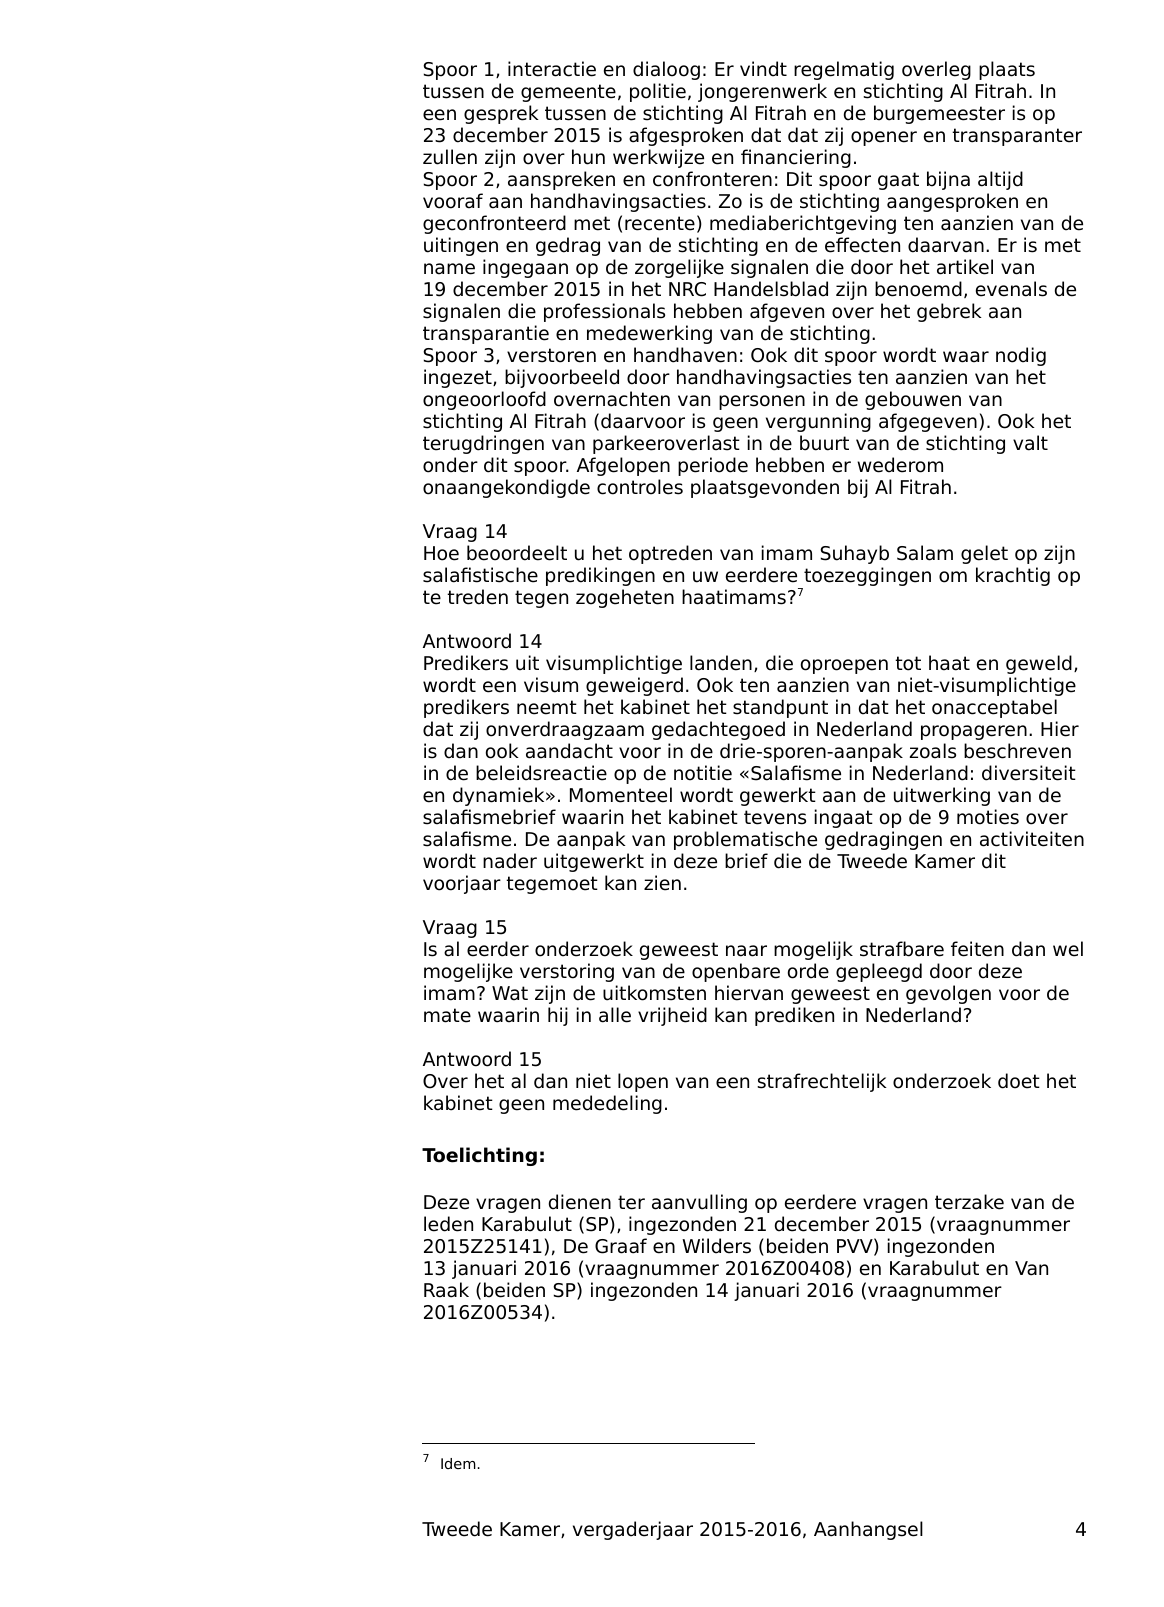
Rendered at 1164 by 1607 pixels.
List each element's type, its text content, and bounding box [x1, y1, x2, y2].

text Deze vragen dienen ter aanvulling op eerdere vragen terzake van de leden Karabulut (SP), ingezonden 21 december 2015 (vraagnummer 2015Z25141), De Graaf en Wilders (beiden PVV) ingezonden 13 januari 2016 (vraagnummer 2016Z00408) en Karabulut en Van Raak (beiden SP) ingezonden 14 januari 2016 (vraagnummer 2016Z00534). [422, 1192, 1087, 1324]
text Spoor 2, aanspreken en confronteren: Dit spoor gaat bijna altijd vooraf aan handhavingsacties. Zo is de stichting aangesproken en geconfronteerd met (recente) mediaberichtgeving ten aanzien van de uitingen en gedrag van de stichting en de effecten daarvan. Er is met name ingegaan op de zorgelijke signalen die door het artikel van 19 december 2015 in het NRC Handelsblad zijn benoemd, evenals de signalen die professionals hebben afgeven over het gebrek aan transparantie en medewerking van de stichting. [422, 169, 1087, 345]
text Hoe beoordeelt u het optreden van imam Suhayb Salam gelet op zijn salafistische predikingen en uw eerdere toezeggingen om krachtig op te treden tegen zogeheten haatimams? [422, 543, 1087, 609]
text Over het al dan niet lopen van een strafrechtelijk onderzoek doet het kabinet geen mededeling. [422, 1071, 1087, 1115]
text Is al eerder onderzoek geweest naar mogelijk strafbare feiten dan wel mogelijke verstoring van de openbare orde gepleegd door deze imam? Wat zijn de uitkomsten hiervan geweest en gevolgen voor de mate waarin hij in alle vrijheid kan prediken in Nederland? [422, 939, 1087, 1027]
text Antwoord 14 [422, 631, 1087, 653]
text Predikers uit visumplichtige landen, die oproepen tot haat en geweld, wordt een visum geweigerd. Ook ten aanzien van niet-visumplichtige predikers neemt het kabinet het standpunt in dat het onacceptabel dat zij onverdraagzaam gedachtegoed in Nederland propageren. Hier is dan ook aandacht voor in de drie-sporen-aanpak zoals beschreven in de beleidsreactie op de notitie «Salafisme in Nederland: diversiteit en dynamiek». Momenteel wordt gewerkt aan de uitwerking van de salafismebrief waarin het kabinet tevens ingaat op de 9 moties over salafisme. De aanpak van problematische gedragingen en activiteiten wordt nader uitgewerkt in deze brief die de Tweede Kamer dit voorjaar tegemoet kan zien. [422, 653, 1087, 895]
text Idem. [422, 1452, 1087, 1474]
text Spoor 3, verstoren en handhaven: Ook dit spoor wordt waar nodig ingezet, bijvoorbeeld door handhavingsacties ten aanzien van het ongeoorloofd overnachten van personen in de gebouwen van stichting Al Fitrah (daarvoor is geen vergunning afgegeven). Ook het terugdringen van parkeeroverlast in de buurt van de stichting valt onder dit spoor. Afgelopen periode hebben er wederom onaangekondigde controles plaatsgevonden bij Al Fitrah. [422, 345, 1087, 499]
text Antwoord 15 [422, 1049, 1087, 1071]
text Vraag 14 [422, 521, 1087, 543]
text Vraag 15 [422, 917, 1087, 939]
text Spoor 1, interactie en dialoog: Er vindt regelmatig overleg plaats tussen de gemeente, politie, jongerenwerk en stichting Al Fitrah. In een gesprek tussen de stichting Al Fitrah en de burgemeester is op 23 december 2015 is afgesproken dat dat zij opener en transparanter zullen zijn over hun werkwijze en financiering. [422, 59, 1087, 169]
subtitle Toelichting: [422, 1145, 1087, 1167]
